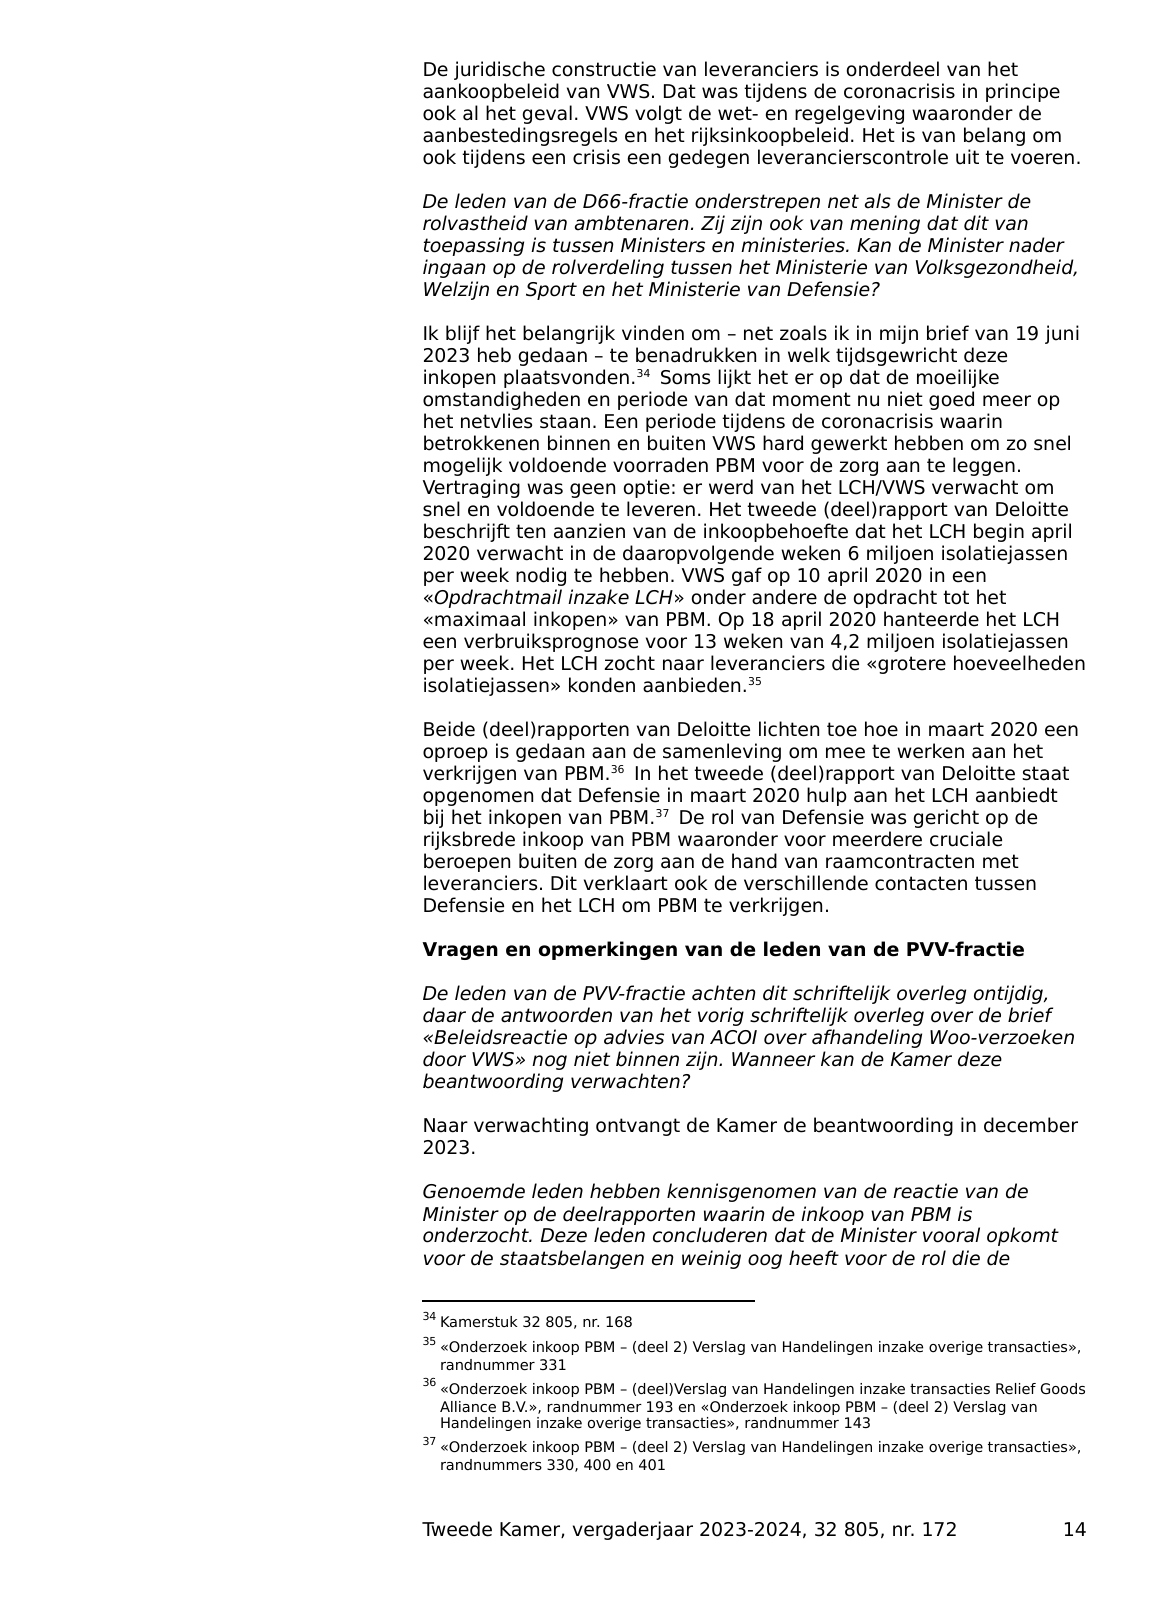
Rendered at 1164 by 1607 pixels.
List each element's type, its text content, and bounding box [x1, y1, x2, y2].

text Ik blijf het belangrijk vinden om – net zoals ik in mijn brief van 19 juni 2023 heb gedaan – te benadrukken in welk tijdsgewricht deze inkopen plaatsvonden. Soms lijkt het er op dat de moeilijke omstandigheden en periode van dat moment nu niet goed meer op het netvlies staan. Een periode tijdens de coronacrisis waarin betrokkenen binnen en buiten VWS hard gewerkt hebben om zo snel mogelijk voldoende voorraden PBM voor de zorg aan te leggen. Vertraging was geen optie: er werd van het LCH/VWS verwacht om snel en voldoende te leveren. Het tweede (deel)rapport van Deloitte beschrijft ten aanzien van de inkoopbehoefte dat het LCH begin april 2020 verwacht in de daaropvolgende weken 6 miljoen isolatiejassen per week nodig te hebben. VWS gaf op 10 april 2020 in een «Opdrachtmail inzake LCH» onder andere de opdracht tot het «maximaal inkopen» van PBM. Op 18 april 2020 hanteerde het LCH een verbruiksprognose voor 13 weken van 4,2 miljoen isolatiejassen per week. Het LCH zocht naar leveranciers die «grotere hoeveelheden isolatiejassen» konden aanbieden. [422, 323, 1087, 697]
text De leden van de PVV-fractie achten dit schriftelijk overleg ontijdig, daar de antwoorden van het vorig schriftelijk overleg over de brief «Beleidsreactie op advies van ACOI over afhandeling Woo-verzoeken door VWS» nog niet binnen zijn. Wanneer kan de Kamer deze beantwoording verwachten? [422, 983, 1087, 1093]
subtitle Vragen en opmerkingen van de leden van de PVV-fractie [422, 939, 1087, 961]
text Beide (deel)rapporten van Deloitte lichten toe hoe in maart 2020 een oproep is gedaan aan de samenleving om mee te werken aan het verkrijgen van PBM. In het tweede (deel)rapport van Deloitte staat opgenomen dat Defensie in maart 2020 hulp aan het LCH aanbiedt bij het inkopen van PBM. De rol van Defensie was gericht op de rijksbrede inkoop van PBM waaronder voor meerdere cruciale beroepen buiten de zorg aan de hand van raamcontracten met leveranciers. Dit verklaart ook de verschillende contacten tussen Defensie en het LCH om PBM te verkrijgen. [422, 719, 1087, 917]
text De juridische constructie van leveranciers is onderdeel van het aankoopbeleid van VWS. Dat was tijdens de coronacrisis in principe ook al het geval. VWS volgt de wet- en regelgeving waaronder de aanbestedingsregels en het rijksinkoopbeleid. Het is van belang om ook tijdens een crisis een gedegen leverancierscontrole uit te voeren. [422, 59, 1087, 169]
text «Onderzoek inkoop PBM – (deel 2) Verslag van Handelingen inzake overige transacties», randnummers 330, 400 en 401 [422, 1435, 1087, 1474]
text «Onderzoek inkoop PBM – (deel)Verslag van Handelingen inzake transacties Relief Goods Alliance B.V.», randnummer 193 en «Onderzoek inkoop PBM – (deel 2) Verslag van Handelingen inzake overige transacties», randnummer 143 [422, 1377, 1087, 1432]
text «Onderzoek inkoop PBM – (deel 2) Verslag van Handelingen inzake overige transacties», randnummer 331 [422, 1335, 1087, 1374]
text Kamerstuk 32 805, nr. 168 [422, 1310, 1087, 1332]
text Genoemde leden hebben kennisgenomen van de reactie van de Minister op de deelrapporten waarin de inkoop van PBM is onderzocht. Deze leden concluderen dat de Minister vooral opkomt voor de staatsbelangen en weinig oog heeft voor de rol die de [422, 1181, 1087, 1269]
text Naar verwachting ontvangt de Kamer de beantwoording in december 2023. [422, 1115, 1087, 1159]
text De leden van de D66-fractie onderstrepen net als de Minister de rolvastheid van ambtenaren. Zij zijn ook van mening dat dit van toepassing is tussen Ministers en ministeries. Kan de Minister nader ingaan op de rolverdeling tussen het Ministerie van Volksgezondheid, Welzijn en Sport en het Ministerie van Defensie? [422, 191, 1087, 301]
